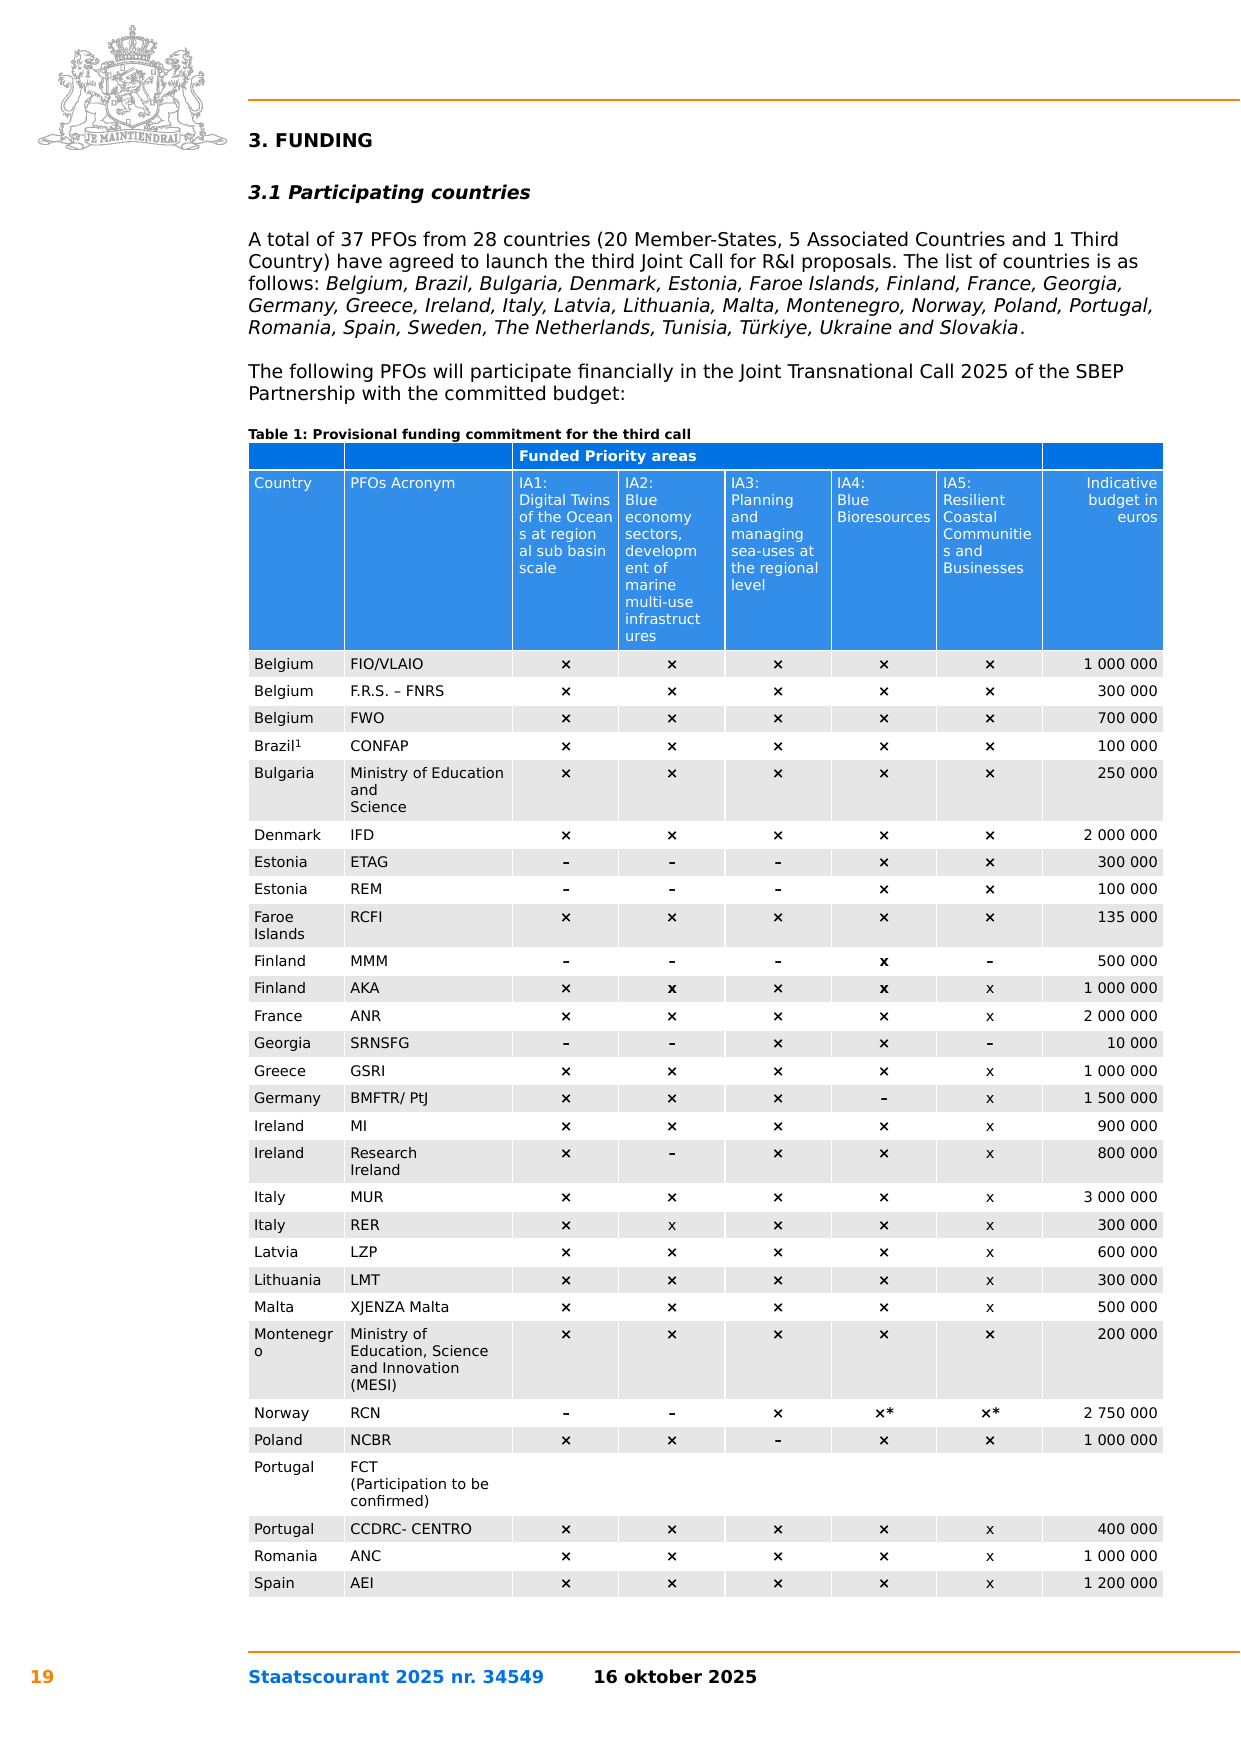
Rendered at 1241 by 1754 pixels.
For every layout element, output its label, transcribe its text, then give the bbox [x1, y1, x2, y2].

table_cell × [513, 1571, 618, 1597]
table_cell IFD [345, 822, 512, 848]
table_cell – [726, 1427, 831, 1453]
table_cell × [619, 1113, 724, 1139]
table_cell × [726, 1516, 831, 1542]
table_cell × [832, 651, 936, 677]
table_cell × [619, 760, 724, 821]
table_cell ETAG [345, 849, 512, 876]
table_cell Latvia [249, 1239, 344, 1266]
table_cell – [513, 948, 618, 975]
table_cell × [832, 1571, 936, 1597]
table_header Table 1: Provisional funding commitment for the third call [248, 426, 1163, 442]
table_cell Indicative budget in euros [1043, 471, 1163, 650]
table_cell × [619, 904, 724, 947]
table_cell Funded Priority areas [513, 443, 1042, 469]
table_cell 1 200 000 [1043, 1571, 1163, 1597]
table_cell Portugal [249, 1516, 344, 1542]
table_cell Belgium [249, 651, 344, 677]
table_cell ×* [937, 1400, 1042, 1426]
table_cell × [619, 1516, 724, 1542]
table_cell × [726, 1113, 831, 1139]
table_cell 700 000 [1043, 706, 1163, 732]
table_cell Brazil1 [249, 733, 344, 759]
table_cell [345, 443, 512, 469]
text The following PFOs will participate financially in the Joint Transnational Call 2025 of the SBEP Partnership with the committed budget: [248, 361, 1163, 404]
table_cell × [937, 877, 1042, 903]
table_cell × [832, 760, 936, 821]
table_cell × [619, 1294, 724, 1320]
table_cell x [937, 1267, 1042, 1293]
table_cell MUR [345, 1185, 512, 1211]
table_cell 1 500 000 [1043, 1085, 1163, 1112]
table_cell × [726, 733, 831, 759]
table_cell × [937, 733, 1042, 759]
table_cell x [619, 976, 724, 1002]
subtitle 3. FUNDING [248, 130, 1163, 152]
table_cell × [937, 849, 1042, 876]
table_cell 1 000 000 [1043, 1543, 1163, 1570]
table_cell × [619, 706, 724, 732]
table_cell Romania [249, 1543, 344, 1570]
table_cell × [513, 1294, 618, 1320]
table_cell France [249, 1003, 344, 1029]
table_cell – [513, 1400, 618, 1426]
table_cell × [832, 1003, 936, 1029]
table_cell × [726, 1571, 831, 1597]
table_cell PFOs Acronym [345, 471, 512, 650]
table_cell IA5: Resilient Coastal Communities and Businesses [937, 471, 1042, 650]
table_cell × [513, 1185, 618, 1211]
table_cell Estonia [249, 877, 344, 903]
table_cell × [937, 760, 1042, 821]
table_cell IA2: Blue economy sectors, developm ent of marine multi-use infrastruct ures [619, 471, 724, 650]
table_cell – [937, 948, 1042, 975]
table_cell × [937, 706, 1042, 732]
table_cell × [726, 706, 831, 732]
table_cell Portugal [249, 1455, 344, 1515]
table_cell – [619, 1031, 724, 1057]
table_cell x [937, 1571, 1042, 1597]
table_cell 3 000 000 [1043, 1185, 1163, 1211]
table_cell x [937, 1003, 1042, 1029]
table_cell – [619, 948, 724, 975]
text A total of 37 PFOs from 28 countries (20 Member-States, 5 Associated Countries and 1 Third Country) have agreed to launch the third Joint Call for R&I proposals. The list of countries is as follows: Belgium, Brazil, Bulgaria, Denmark, Estonia, Faroe Islands, Finland, France, Georgia, Germany, Greece, Ireland, Italy, Latvia, Lithuania, Malta, Montenegro, Norway, Poland, Portugal, Romania, Spain, Sweden, The Netherlands, Tunisia, Türkiye, Ukraine and Slovakia. [248, 229, 1163, 339]
table_cell 135 000 [1043, 904, 1163, 947]
table_cell × [513, 822, 618, 848]
table_cell Finland [249, 976, 344, 1002]
table_cell × [937, 822, 1042, 848]
table_cell × [619, 1085, 724, 1112]
subtitle 3.1 Participating countries [248, 182, 1163, 204]
table_cell RCN [345, 1400, 512, 1426]
table_cell Germany [249, 1085, 344, 1112]
table_cell × [937, 678, 1042, 704]
table_cell × [832, 1516, 936, 1542]
table_cell 10 000 [1043, 1031, 1163, 1057]
table_cell × [619, 1058, 724, 1084]
table_cell × [726, 678, 831, 704]
table_cell × [619, 1543, 724, 1570]
table_cell Denmark [249, 822, 344, 848]
table_cell CCDRC- CENTRO [345, 1516, 512, 1542]
table_cell IA4: Blue Bioresources [832, 471, 936, 650]
table_cell – [937, 1031, 1042, 1057]
table_cell × [619, 651, 724, 677]
table_cell 2 750 000 [1043, 1400, 1163, 1426]
table_cell BMFTR/ PtJ [345, 1085, 512, 1112]
table_cell x [937, 1212, 1042, 1238]
table_cell × [832, 822, 936, 848]
table_cell × [726, 760, 831, 821]
table_cell x [937, 1085, 1042, 1112]
table_cell – [726, 849, 831, 876]
table_cell AKA [345, 976, 512, 1002]
table_cell × [513, 1212, 618, 1238]
table_cell 800 000 [1043, 1140, 1163, 1183]
table_cell x [937, 1113, 1042, 1139]
table_cell Estonia [249, 849, 344, 876]
table_cell × [726, 1239, 831, 1266]
table_cell MI [345, 1113, 512, 1139]
table_cell × [832, 1267, 936, 1293]
table_cell Bulgaria [249, 760, 344, 821]
table_cell × [726, 1003, 831, 1029]
table_cell 2 000 000 [1043, 1003, 1163, 1029]
table_cell 900 000 [1043, 1113, 1163, 1139]
table_cell Ireland [249, 1140, 344, 1183]
table_cell × [513, 1239, 618, 1266]
table_cell × [513, 678, 618, 704]
table_cell × [513, 733, 618, 759]
table_cell – [726, 948, 831, 975]
picture [38, 25, 227, 150]
table_cell Ireland [249, 1113, 344, 1139]
table_cell Greece [249, 1058, 344, 1084]
table_cell × [832, 1058, 936, 1084]
table_cell IA3: Planning and managing sea-uses at the regional level [726, 471, 831, 650]
table_cell × [619, 678, 724, 704]
table_cell Spain [249, 1571, 344, 1597]
table_cell 250 000 [1043, 760, 1163, 821]
table_cell 300 000 [1043, 1212, 1163, 1238]
table_cell × [513, 651, 618, 677]
table_cell x [937, 1516, 1042, 1542]
table_cell x [937, 1140, 1042, 1183]
table_cell x [619, 1212, 724, 1238]
table_cell [832, 1455, 936, 1515]
table_cell × [726, 1140, 831, 1183]
table_cell × [832, 1427, 936, 1453]
table_cell RCFI [345, 904, 512, 947]
table_cell × [726, 1321, 831, 1399]
table_cell × [513, 1113, 618, 1139]
table_cell – [619, 849, 724, 876]
table_cell × [726, 822, 831, 848]
table_cell FWO [345, 706, 512, 732]
table_cell × [619, 1003, 724, 1029]
table_cell × [726, 1294, 831, 1320]
table_cell × [619, 1185, 724, 1211]
table_cell Belgium [249, 706, 344, 732]
table_cell × [619, 1571, 724, 1597]
table_cell × [726, 1058, 831, 1084]
table_cell – [619, 877, 724, 903]
table_cell [249, 443, 344, 469]
table_cell × [513, 1085, 618, 1112]
table_cell × [513, 1516, 618, 1542]
table_cell × [937, 1427, 1042, 1453]
table_cell × [832, 1212, 936, 1238]
table_cell [726, 1455, 831, 1515]
table_cell CONFAP [345, 733, 512, 759]
table_cell × [832, 1140, 936, 1183]
table_cell × [832, 733, 936, 759]
table_cell x [937, 1058, 1042, 1084]
table_cell × [832, 678, 936, 704]
table_cell × [513, 1058, 618, 1084]
table_cell Italy [249, 1212, 344, 1238]
table_cell Lithuania [249, 1267, 344, 1293]
table_cell × [619, 733, 724, 759]
table_cell Montenegro [249, 1321, 344, 1399]
table_cell Country [249, 471, 344, 650]
table_cell × [513, 706, 618, 732]
table_cell Belgium [249, 678, 344, 704]
table_cell [937, 1455, 1042, 1515]
table_cell x [937, 976, 1042, 1002]
table_cell × [832, 1185, 936, 1211]
table_cell × [937, 1321, 1042, 1399]
table_cell × [832, 706, 936, 732]
table_cell 2 000 000 [1043, 822, 1163, 848]
table_cell × [726, 1212, 831, 1238]
table_cell × [726, 976, 831, 1002]
table_cell – [513, 849, 618, 876]
table_cell 200 000 [1043, 1321, 1163, 1399]
table_cell XJENZA Malta [345, 1294, 512, 1320]
table_cell ×* [832, 1400, 936, 1426]
table_cell REM [345, 877, 512, 903]
table_cell 500 000 [1043, 1294, 1163, 1320]
table_cell × [726, 904, 831, 947]
table_cell × [832, 1113, 936, 1139]
table_cell × [619, 1239, 724, 1266]
table_cell Poland [249, 1427, 344, 1453]
table_cell – [832, 1085, 936, 1112]
table_cell × [619, 1427, 724, 1453]
table_cell x [937, 1239, 1042, 1266]
table_cell 1 000 000 [1043, 976, 1163, 1002]
table_cell × [513, 1140, 618, 1183]
table_cell × [726, 1267, 831, 1293]
table_cell 500 000 [1043, 948, 1163, 975]
table_cell NCBR [345, 1427, 512, 1453]
table_cell × [937, 651, 1042, 677]
table_cell × [513, 760, 618, 821]
table_cell – [513, 1031, 618, 1057]
table_cell × [832, 1294, 936, 1320]
table_cell × [513, 1321, 618, 1399]
table_cell Norway [249, 1400, 344, 1426]
table_cell FCT (Participation to be confirmed) [345, 1455, 512, 1515]
table_cell 100 000 [1043, 733, 1163, 759]
table_cell Ministry of Education and Science [345, 760, 512, 821]
table_cell × [513, 1003, 618, 1029]
table_cell RER [345, 1212, 512, 1238]
table_cell Faroe Islands [249, 904, 344, 947]
table_cell AEI [345, 1571, 512, 1597]
table_cell 400 000 [1043, 1516, 1163, 1542]
table_cell x [832, 948, 936, 975]
table_cell × [726, 1185, 831, 1211]
table_cell Ministry of Education, Science and Innovation (MESI) [345, 1321, 512, 1399]
table_cell × [513, 976, 618, 1002]
table_cell Italy [249, 1185, 344, 1211]
table_cell × [513, 1543, 618, 1570]
table_cell × [726, 651, 831, 677]
table_cell Finland [249, 948, 344, 975]
table_cell × [832, 904, 936, 947]
table_cell 1 000 000 [1043, 1058, 1163, 1084]
table_cell FIO/VLAIO [345, 651, 512, 677]
table_cell × [619, 1321, 724, 1399]
table_cell LMT [345, 1267, 512, 1293]
table_cell 300 000 [1043, 849, 1163, 876]
table_cell 100 000 [1043, 877, 1163, 903]
table_cell 300 000 [1043, 1267, 1163, 1293]
table_cell – [513, 877, 618, 903]
table_cell ANC [345, 1543, 512, 1570]
table_cell x [937, 1294, 1042, 1320]
table_cell – [726, 877, 831, 903]
table_cell [619, 1455, 724, 1515]
table_cell 300 000 [1043, 678, 1163, 704]
table_cell [1043, 1455, 1163, 1515]
table_cell Research Ireland [345, 1140, 512, 1183]
table_cell Georgia [249, 1031, 344, 1057]
table_cell × [832, 1543, 936, 1570]
table_cell × [619, 1267, 724, 1293]
table_cell × [832, 1031, 936, 1057]
table_cell [1043, 443, 1163, 469]
table_cell × [726, 1085, 831, 1112]
table_cell IA1: Digital Twins of the Ocean s at region al sub basin scale [513, 471, 618, 650]
table_cell × [832, 849, 936, 876]
table_cell 600 000 [1043, 1239, 1163, 1266]
table_cell [513, 1455, 618, 1515]
table_cell SRNSFG [345, 1031, 512, 1057]
table_cell × [726, 1031, 831, 1057]
table_cell × [832, 877, 936, 903]
table_cell × [832, 1321, 936, 1399]
table_cell 1 000 000 [1043, 1427, 1163, 1453]
table_cell – [619, 1140, 724, 1183]
table_cell x [937, 1543, 1042, 1570]
table_cell × [937, 904, 1042, 947]
table_cell MMM [345, 948, 512, 975]
table_cell × [513, 1267, 618, 1293]
table_cell x [937, 1185, 1042, 1211]
table_cell x [832, 976, 936, 1002]
table_cell × [726, 1400, 831, 1426]
table_cell F.R.S. – FNRS [345, 678, 512, 704]
table_cell × [513, 1427, 618, 1453]
table_cell – [619, 1400, 724, 1426]
table_cell GSRI [345, 1058, 512, 1084]
table_cell LZP [345, 1239, 512, 1266]
table_cell × [832, 1239, 936, 1266]
table_cell × [513, 904, 618, 947]
table_cell 1 000 000 [1043, 651, 1163, 677]
table_cell ANR [345, 1003, 512, 1029]
table_cell × [619, 822, 724, 848]
table_cell × [726, 1543, 831, 1570]
table_cell Malta [249, 1294, 344, 1320]
